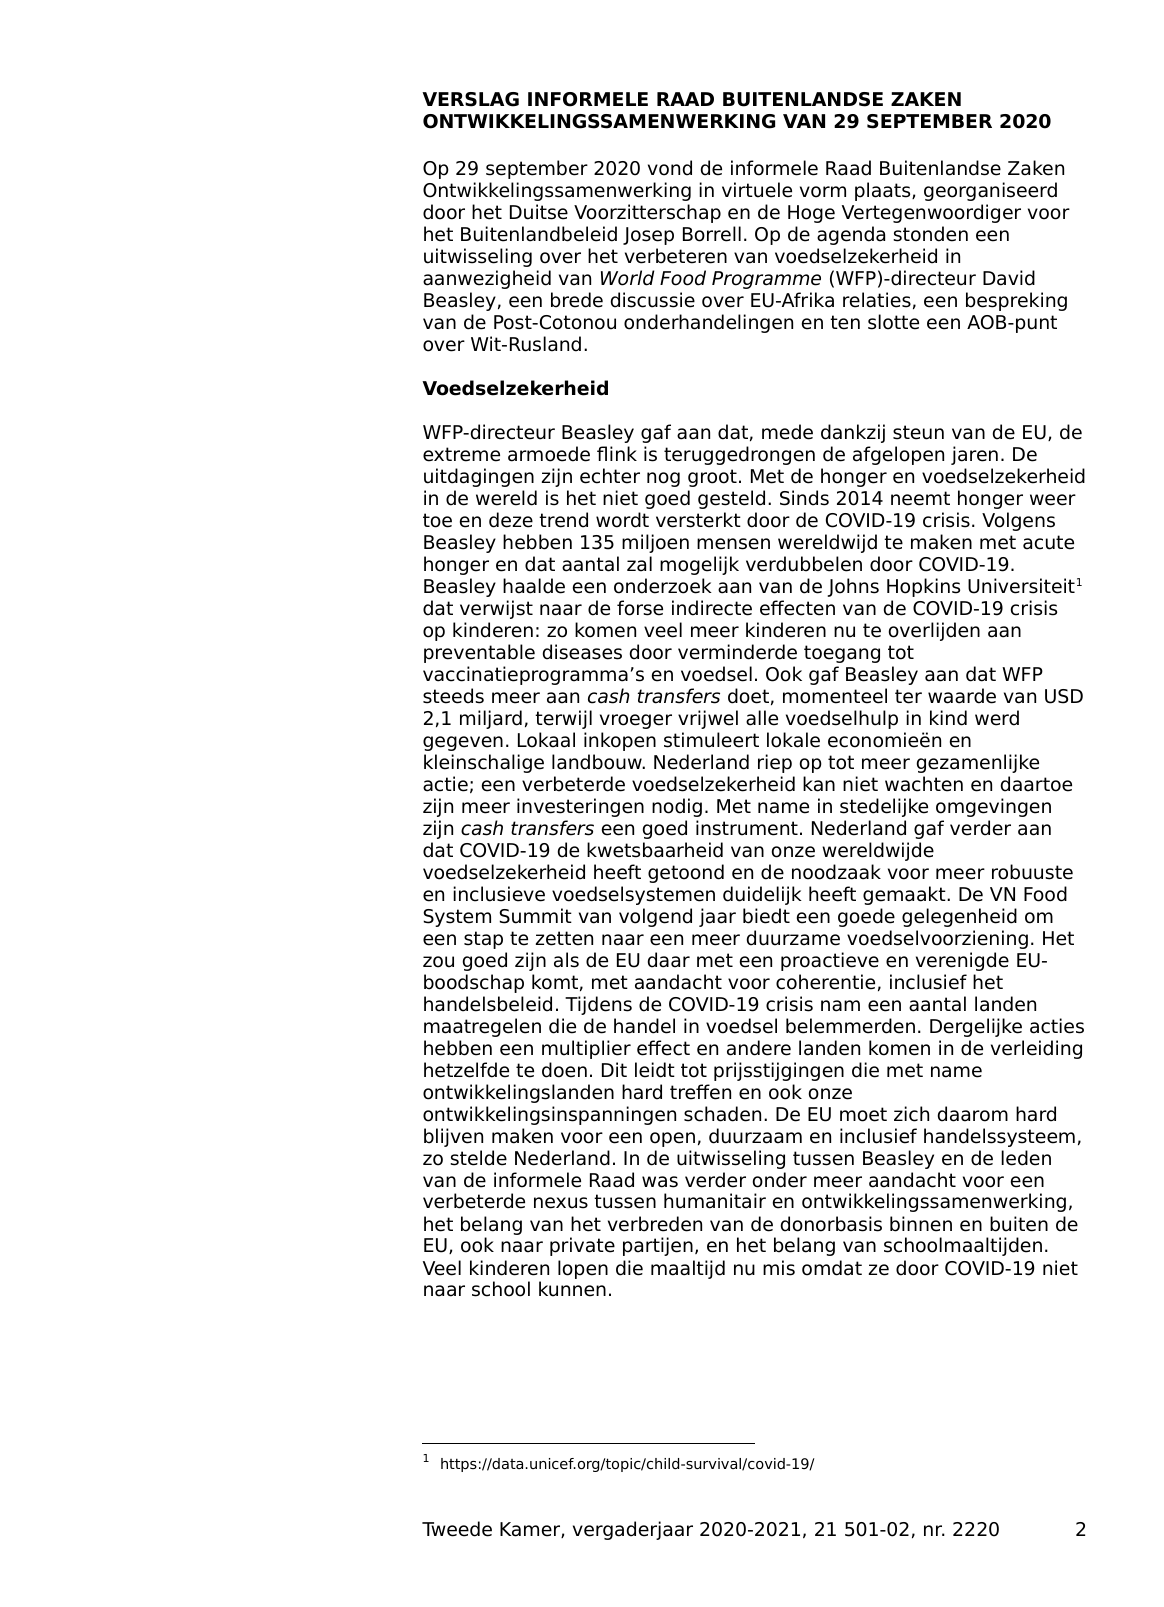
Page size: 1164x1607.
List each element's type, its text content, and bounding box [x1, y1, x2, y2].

text WFP-directeur Beasley gaf aan dat, mede dankzij steun van de EU, de extreme armoede flink is teruggedrongen de afgelopen jaren. De uitdagingen zijn echter nog groot. Met de honger en voedselzekerheid in de wereld is het niet goed gesteld. Sinds 2014 neemt honger weer toe en deze trend wordt versterkt door de COVID-19 crisis. Volgens Beasley hebben 135 miljoen mensen wereldwijd te maken met acute honger en dat aantal zal mogelijk verdubbelen door COVID-19. Beasley haalde een onderzoek aan van de Johns Hopkins Universiteit dat verwijst naar de forse indirecte effecten van de COVID-19 crisis op kinderen: zo komen veel meer kinderen nu te overlijden aan preventable diseases door verminderde toegang tot vaccinatieprogramma’s en voedsel. Ook gaf Beasley aan dat WFP steeds meer aan cash transfers doet, momenteel ter waarde van USD 2,1 miljard, terwijl vroeger vrijwel alle voedselhulp in kind werd gegeven. Lokaal inkopen stimuleert lokale economieën en kleinschalige landbouw. Nederland riep op tot meer gezamenlijke actie; een verbeterde voedselzekerheid kan niet wachten en daartoe zijn meer investeringen nodig. Met name in stedelijke omgevingen zijn cash transfers een goed instrument. Nederland gaf verder aan dat COVID-19 de kwetsbaarheid van onze wereldwijde voedselzekerheid heeft getoond en de noodzaak voor meer robuuste en inclusieve voedselsystemen duidelijk heeft gemaakt. De VN Food System Summit van volgend jaar biedt een goede gelegenheid om een stap te zetten naar een meer duurzame voedselvoorziening. Het zou goed zijn als de EU daar met een proactieve en verenigde EU-boodschap komt, met aandacht voor coherentie, inclusief het handelsbeleid. Tijdens de COVID-19 crisis nam een aantal landen maatregelen die de handel in voedsel belemmerden. Dergelijke acties hebben een multiplier effect en andere landen komen in de verleiding hetzelfde te doen. Dit leidt tot prijsstijgingen die met name ontwikkelingslanden hard treffen en ook onze ontwikkelingsinspanningen schaden. De EU moet zich daarom hard blijven maken voor een open, duurzaam en inclusief handelssysteem, zo stelde Nederland. In de uitwisseling tussen Beasley en de leden van de informele Raad was verder onder meer aandacht voor een verbeterde nexus tussen humanitair en ontwikkelingssamenwerking, het belang van het verbreden van de donorbasis binnen en buiten de EU, ook naar private partijen, en het belang van schoolmaaltijden. Veel kinderen lopen die maaltijd nu mis omdat ze door COVID-19 niet naar school kunnen. [422, 422, 1087, 1301]
text Op 29 september 2020 vond de informele Raad Buitenlandse Zaken Ontwikkelingssamenwerking in virtuele vorm plaats, georganiseerd door het Duitse Voorzitterschap en de Hoge Vertegenwoordiger voor het Buitenlandbeleid Josep Borrell. Op de agenda stonden een uitwisseling over het verbeteren van voedselzekerheid in aanwezigheid van World Food Programme (WFP)-directeur David Beasley, een brede discussie over EU-Afrika relaties, een bespreking van de Post-Cotonou onderhandelingen en ten slotte een AOB-punt over Wit-Rusland. [422, 158, 1087, 356]
subtitle VERSLAG INFORMELE RAAD BUITENLANDSE ZAKEN ONTWIKKELINGSSAMENWERKING VAN 29 SEPTEMBER 2020 [422, 89, 1087, 133]
subtitle Voedselzekerheid [422, 378, 1087, 400]
text https://data.unicef.org/topic/child-survival/covid-19/ [422, 1452, 1087, 1474]
